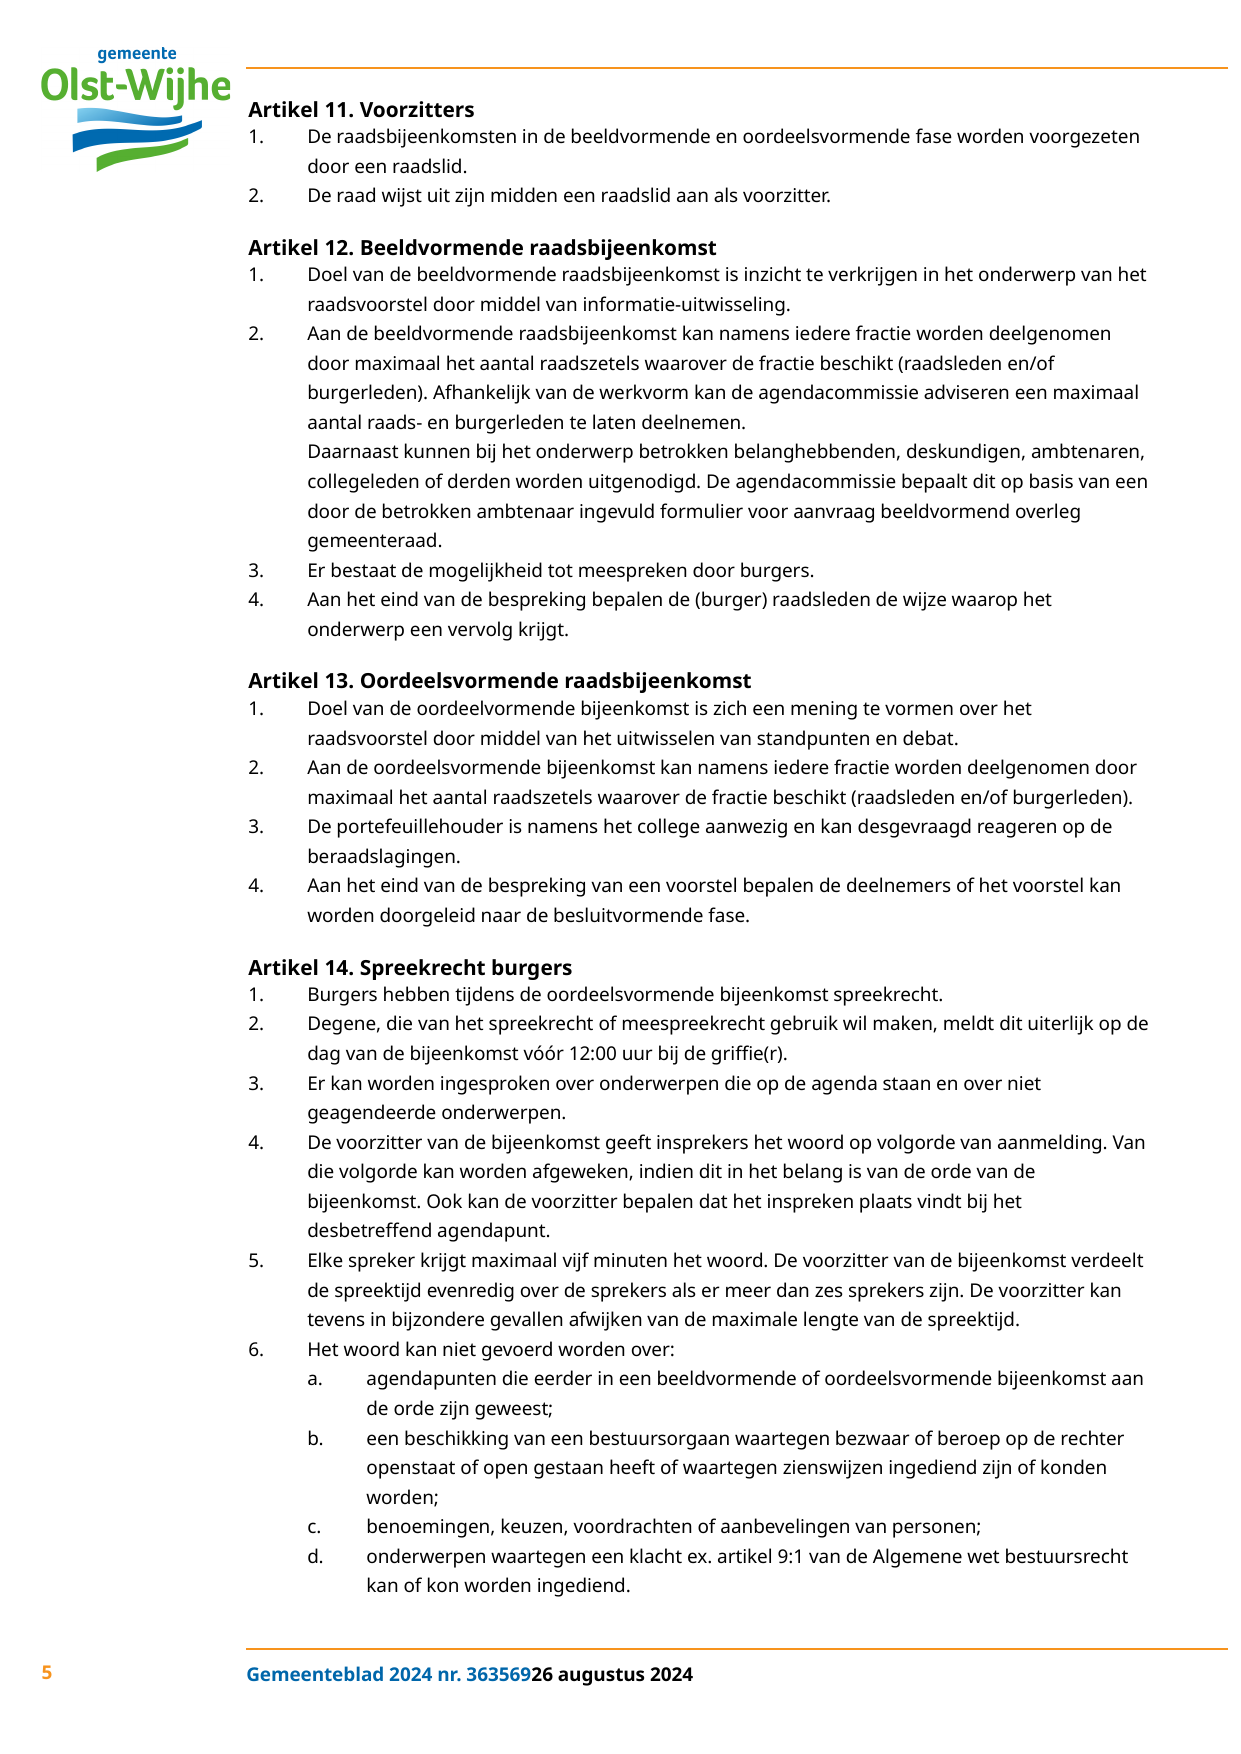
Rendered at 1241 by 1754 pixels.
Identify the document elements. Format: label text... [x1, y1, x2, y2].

text Artikel 13. Oordeelsvormende raadsbijeenkomst [248, 667, 1152, 695]
list Er bestaat de mogelijkheid tot meespreken door burgers. [248, 557, 1152, 583]
list Doel van de oordeelvormende bijeenkomst is zich een mening te vormen over het raadsvoorstel door middel van het uitwisselen van standpunten en debat. [248, 695, 1152, 750]
list Daarnaast kunnen bij het onderwerp betrokken belanghebbenden, deskundigen, ambtenaren, collegeleden of derden worden uitgenodigd. De agendacommissie bepaalt dit op basis van een door de betrokken ambtenaar ingevuld formulier voor aanvraag beeldvormend overleg gemeenteraad. [248, 439, 1152, 553]
list Aan het eind van de bespreking bepalen de (burger) raadsleden de wijze waarop het onderwerp een vervolg krijgt. [248, 587, 1152, 642]
list De voorzitter van de bijeenkomst geeft insprekers het woord op volgorde van aanmelding. Van die volgorde kan worden afgeweken, indien dit in het belang is van de orde van de bijeenkomst. Ook kan de voorzitter bepalen dat het inspreken plaats vindt bij het desbetreffend agendapunt. [248, 1129, 1152, 1243]
list De raad wijst uit zijn midden een raadslid aan als voorzitter. [248, 182, 1152, 208]
list Aan de beeldvormende raadsbijeenkomst kan namens iedere fractie worden deelgenomen door maximaal het aantal raadszetels waarover de fractie beschikt (raadsleden en/of burgerleden). Afhankelijk van de werkvorm kan de agendacommissie adviseren een maximaal aantal raads- en burgerleden te laten deelnemen. [248, 320, 1152, 435]
list Burgers hebben tijdens de oordeelsvormende bijeenkomst spreekrecht. [248, 981, 1152, 1007]
list De raadsbijeenkomsten in de beeldvormende en oordeelsvormende fase worden voorgezeten door een raadslid. [248, 123, 1152, 178]
text Artikel 11. Voorzitters [248, 95, 1152, 123]
list De portefeuillehouder is namens het college aanwezig en kan desgevraagd reageren op de beraadslagingen. [248, 813, 1152, 869]
text Artikel 12. Beeldvormende raadsbijeenkomst [248, 233, 1152, 261]
list benoemingen, keuzen, voordrachten of aanbevelingen van personen; [307, 1513, 1152, 1539]
list Aan de oordeelsvormende bijeenkomst kan namens iedere fractie worden deelgenomen door maximaal het aantal raadszetels waarover de fractie beschikt (raadsleden en/of burgerleden). [248, 754, 1152, 809]
list Er kan worden ingesproken over onderwerpen die op de agenda staan en over niet geagendeerde onderwerpen. [248, 1070, 1152, 1125]
list Het woord kan niet gevoerd worden over: [248, 1336, 1152, 1362]
list een beschikking van een bestuursorgaan waartegen bezwaar of beroep op de rechter openstaat of open gestaan heeft of waartegen zienswijzen ingediend zijn of konden worden; [307, 1425, 1152, 1510]
list Aan het eind van de bespreking van een voorstel bepalen de deelnemers of het voorstel kan worden doorgeleid naar de besluitvormende fase. [248, 873, 1152, 928]
list agendapunten die eerder in een beeldvormende of oordeelsvormende bijeenkomst aan de orde zijn geweest; [307, 1366, 1152, 1421]
picture [41, 47, 231, 172]
list onderwerpen waartegen een klacht ex. artikel 9:1 van de Algemene wet bestuursrecht kan of kon worden ingediend. [307, 1543, 1152, 1598]
text Artikel 14. Spreekrecht burgers [248, 953, 1152, 981]
list Doel van de beeldvormende raadsbijeenkomst is inzicht te verkrijgen in het onderwerp van het raadsvoorstel door middel van informatie-uitwisseling. [248, 261, 1152, 317]
list Degene, die van het spreekrecht of meespreekrecht gebruik wil maken, meldt dit uiterlijk op de dag van de bijeenkomst vóór 12:00 uur bij de griffie(r). [248, 1011, 1152, 1066]
list Elke spreker krijgt maximaal vijf minuten het woord. De voorzitter van de bijeenkomst verdeelt de spreektijd evenredig over de sprekers als er meer dan zes sprekers zijn. De voorzitter kan tevens in bijzondere gevallen afwijken van de maximale lengte van de spreektijd. [248, 1247, 1152, 1332]
